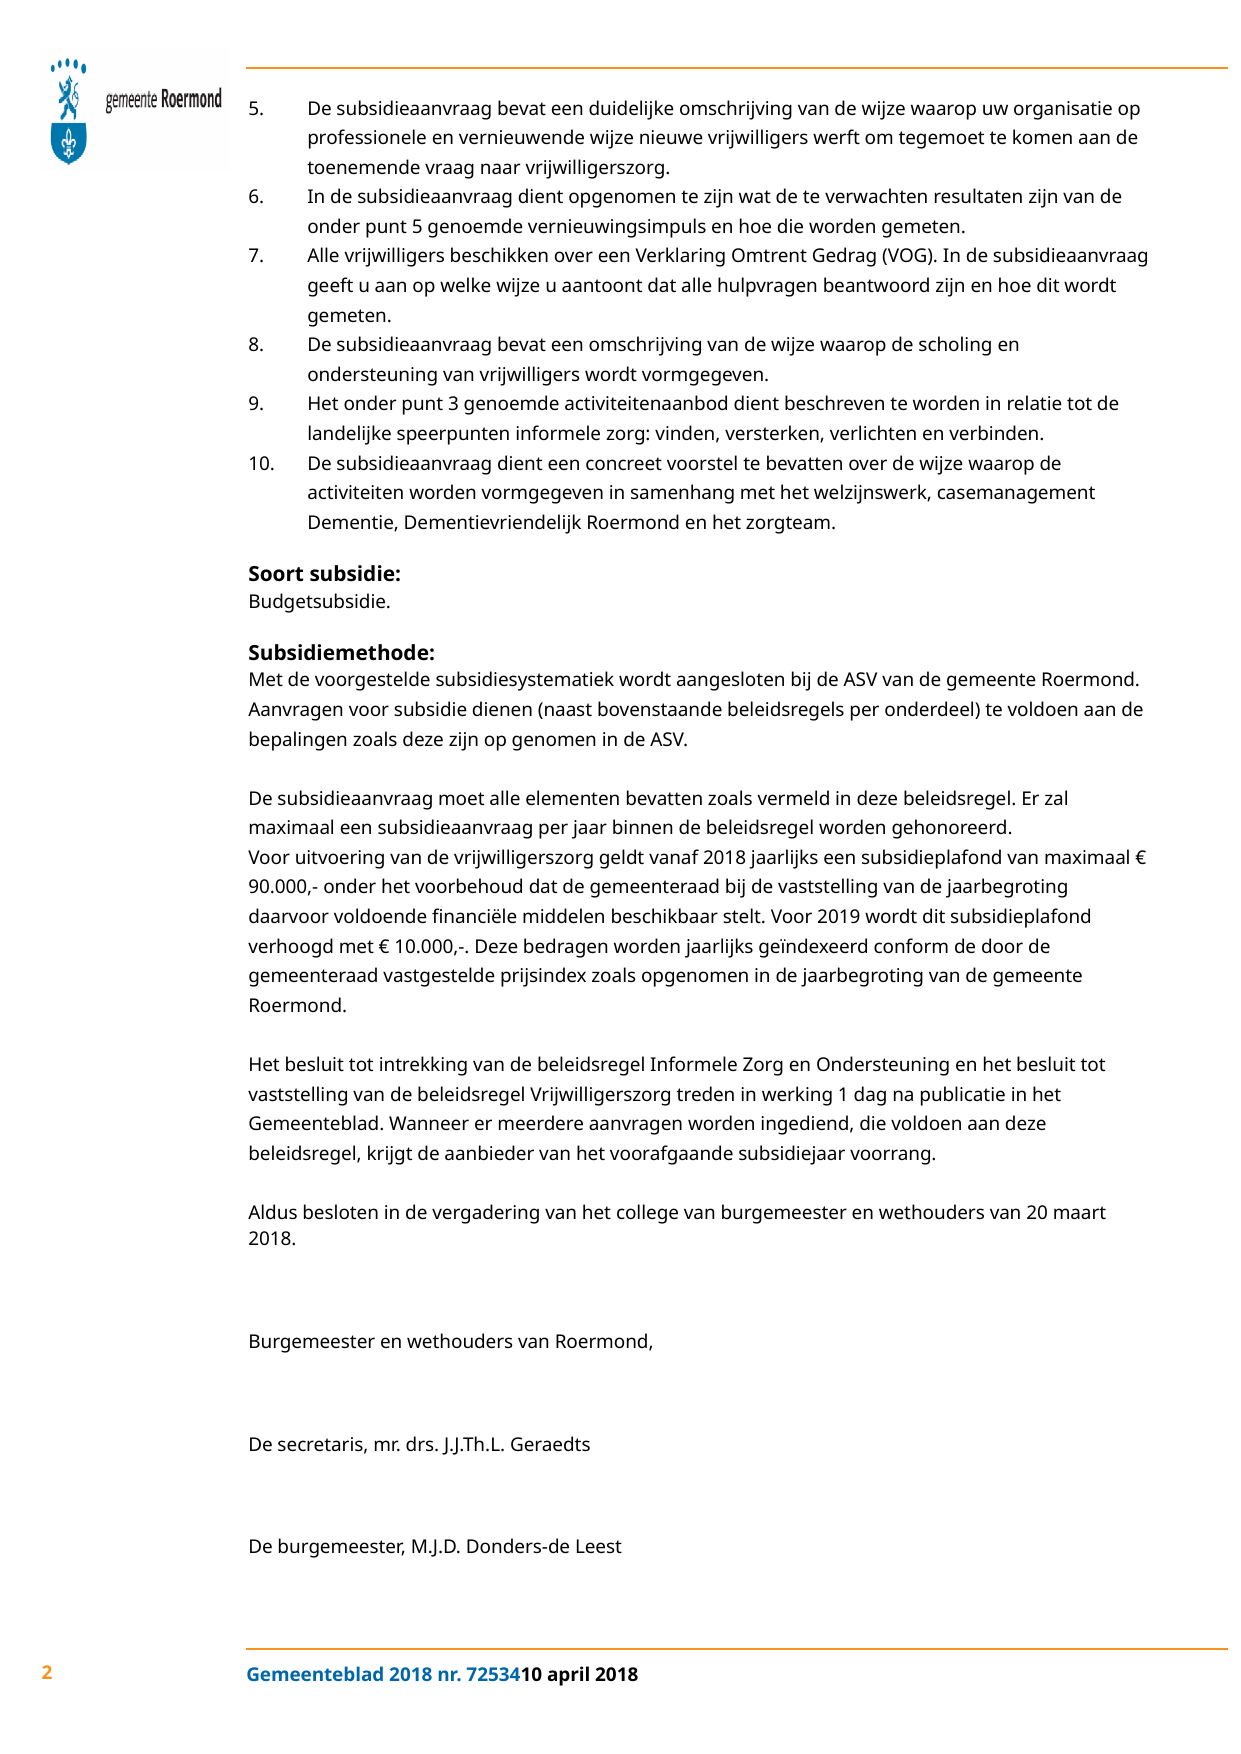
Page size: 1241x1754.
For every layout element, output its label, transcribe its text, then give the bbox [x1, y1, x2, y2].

picture [41, 47, 231, 172]
text Aanvragen voor subsidie dienen (naast bovenstaande beleidsregels per onderdeel) te voldoen aan de bepalingen zoals deze zijn op genomen in de ASV. [248, 696, 1152, 752]
text Aldus besloten in de vergadering van het college van burgemeester en wethouders van 20 maart 2018. [248, 1199, 1152, 1251]
text De burgemeester, M.J.D. Donders-de Leest [248, 1534, 1152, 1559]
text Budgetsubsidie. [248, 588, 1152, 613]
text Soort subsidie: [248, 559, 1152, 588]
list In de subsidieaanvraag dient opgenomen te zijn wat de te verwachten resultaten zijn van de onder punt 5 genoemde vernieuwingsimpuls en hoe die worden gemeten. [248, 183, 1152, 239]
text Burgemeester en wethouders van Roermond, [248, 1328, 1152, 1353]
text Voor uitvoering van de vrijwilligerszorg geldt vanaf 2018 jaarlijks een subsidieplafond van maximaal € 90.000,- onder het voorbehoud dat de gemeenteraad bij de vaststelling van de jaarbegroting daarvoor voldoende financiële middelen beschikbaar stelt. Voor 2019 wordt dit subsidieplafond verhoogd met € 10.000,-. Deze bedragen worden jaarlijks geïndexeerd conform de door de gemeenteraad vastgestelde prijsindex zoals opgenomen in de jaarbegroting van de gemeente Roermond. [248, 844, 1152, 1018]
list Alle vrijwilligers beschikken over een Verklaring Omtrent Gedrag (VOG). In de subsidieaanvraag geeft u aan op welke wijze u aantoont dat alle hulpvragen beantwoord zijn en hoe dit wordt gemeten. [248, 243, 1152, 328]
text Met de voorgestelde subsidiesystematiek wordt aangesloten bij de ASV van de gemeente Roermond. [248, 667, 1152, 692]
text Het besluit tot intrekking van de beleidsregel Informele Zorg en Ondersteuning en het besluit tot vaststelling van de beleidsregel Vrijwilligerszorg treden in werking 1 dag na publicatie in het Gemeenteblad. Wanneer er meerdere aanvragen worden ingediend, die voldoen aan deze beleidsregel, krijgt de aanbieder van het voorafgaande subsidiejaar voorrang. [248, 1051, 1152, 1166]
text De secretaris, mr. drs. J.J.Th.L. Geraedts [248, 1431, 1152, 1456]
list De subsidieaanvraag bevat een duidelijke omschrijving van de wijze waarop uw organisatie op professionele en vernieuwende wijze nieuwe vrijwilligers werft om tegemoet te komen aan de toenemende vraag naar vrijwilligerszorg. [248, 95, 1152, 180]
list De subsidieaanvraag bevat een omschrijving van de wijze waarop de scholing en ondersteuning van vrijwilligers wordt vormgegeven. [248, 331, 1152, 387]
text De subsidieaanvraag moet alle elementen bevatten zoals vermeld in deze beleidsregel. Er zal maximaal een subsidieaanvraag per jaar binnen de beleidsregel worden gehonoreerd. [248, 785, 1152, 840]
list De subsidieaanvraag dient een concreet voorstel te bevatten over de wijze waarop de activiteiten worden vormgegeven in samenhang met het welzijnswerk, casemanagement Dementie, Dementievriendelijk Roermond en het zorgteam. [248, 450, 1152, 535]
list Het onder punt 3 genoemde activiteitenaanbod dient beschreven te worden in relatie tot de landelijke speerpunten informele zorg: vinden, versterken, verlichten en verbinden. [248, 391, 1152, 446]
text Subsidiemethode: [248, 638, 1152, 667]
